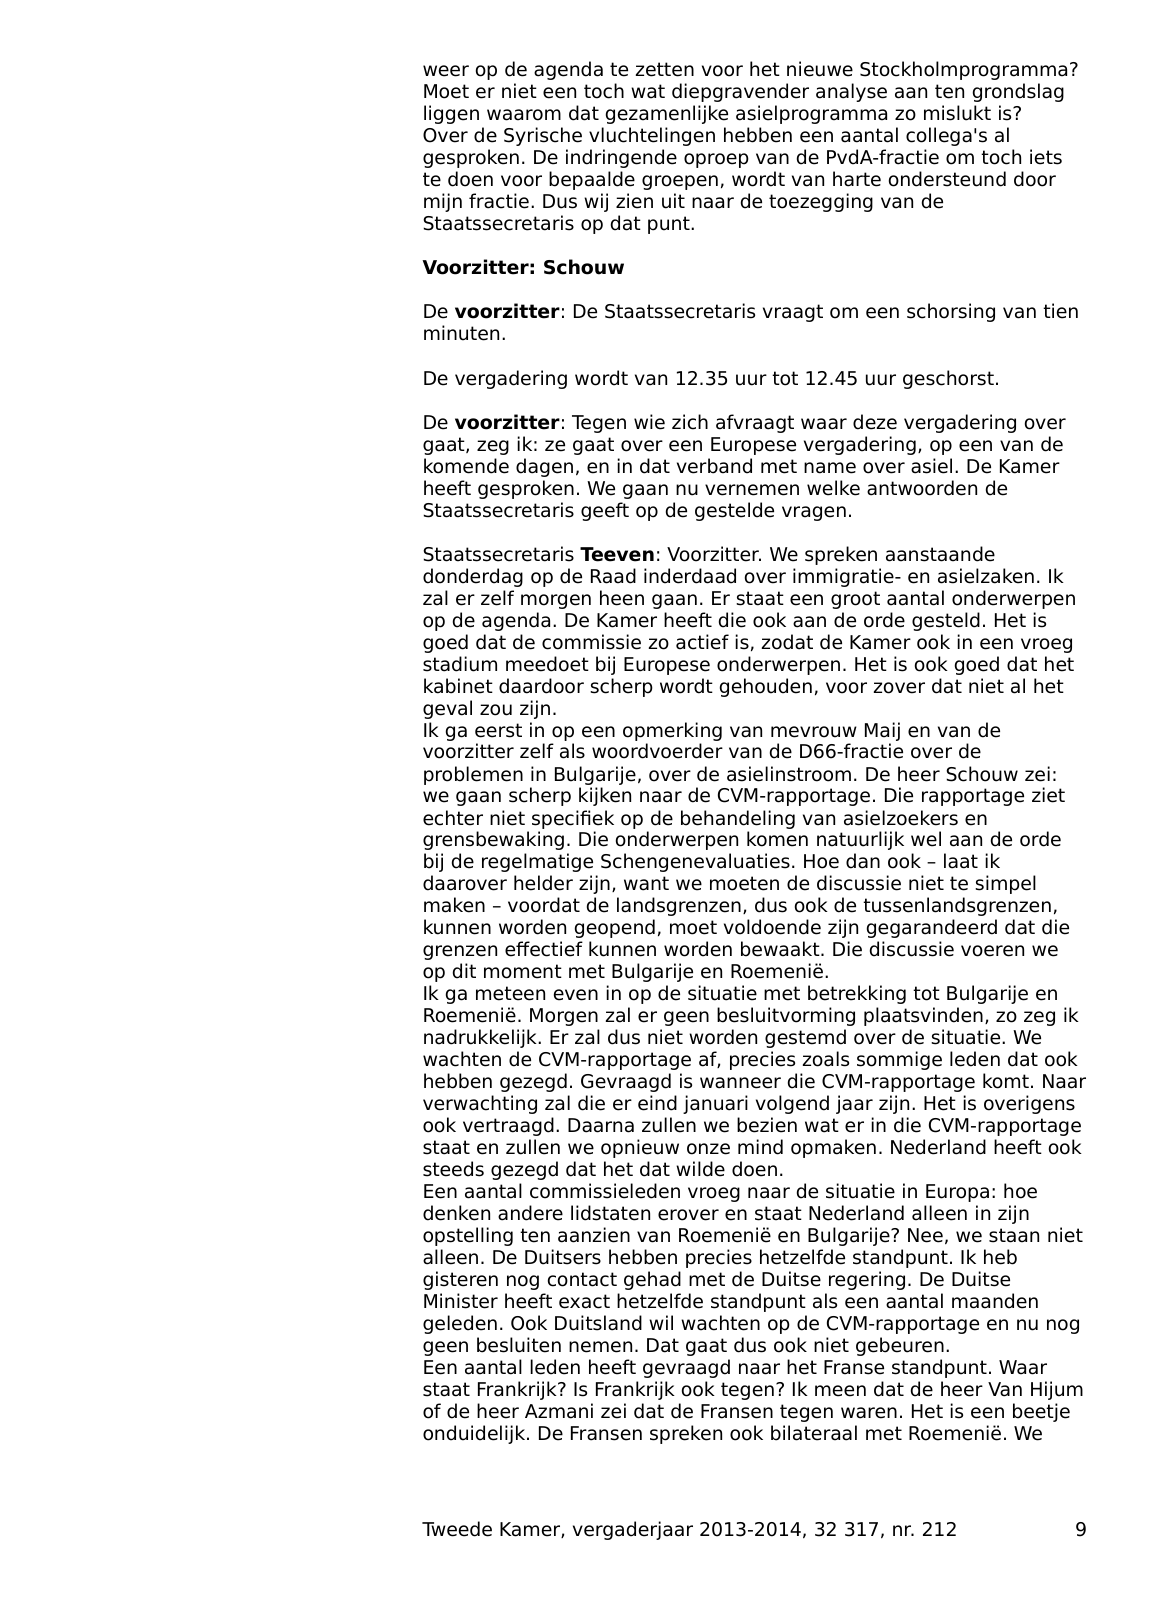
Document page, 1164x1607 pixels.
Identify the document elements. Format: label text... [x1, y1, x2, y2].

text Een aantal commissieleden vroeg naar de situatie in Europa: hoe denken andere lidstaten erover en staat Nederland alleen in zijn opstelling ten aanzien van Roemenië en Bulgarije? Nee, we staan niet alleen. De Duitsers hebben precies hetzelfde standpunt. Ik heb gisteren nog contact gehad met de Duitse regering. De Duitse Minister heeft exact hetzelfde standpunt als een aantal maanden geleden. Ook Duitsland wil wachten op de CVM-rapportage en nu nog geen besluiten nemen. Dat gaat dus ook niet gebeuren. [422, 1181, 1087, 1357]
text Een aantal leden heeft gevraagd naar het Franse standpunt. Waar staat Frankrijk? Is Frankrijk ook tegen? Ik meen dat de heer Van Hijum of de heer Azmani zei dat de Fransen tegen waren. Het is een beetje onduidelijk. De Fransen spreken ook bilateraal met Roemenië. We [422, 1357, 1087, 1445]
text weer op de agenda te zetten voor het nieuwe Stockholmprogramma? Moet er niet een toch wat diepgravender analyse aan ten grondslag liggen waarom dat gezamenlijke asielprogramma zo mislukt is? [422, 59, 1087, 125]
text Ik ga eerst in op een opmerking van mevrouw Maij en van de voorzitter zelf als woordvoerder van de D66-fractie over de problemen in Bulgarije, over de asielinstroom. De heer Schouw zei: we gaan scherp kijken naar de CVM-rapportage. Die rapportage ziet echter niet specifiek op de behandeling van asielzoekers en grensbewaking. Die onderwerpen komen natuurlijk wel aan de orde bij de regelmatige Schengenevaluaties. Hoe dan ook – laat ik daarover helder zijn, want we moeten de discussie niet te simpel maken – voordat de landsgrenzen, dus ook de tussenlandsgrenzen, kunnen worden geopend, moet voldoende zijn gegarandeerd dat die grenzen effectief kunnen worden bewaakt. Die discussie voeren we op dit moment met Bulgarije en Roemenië. [422, 719, 1087, 983]
text Ik ga meteen even in op de situatie met betrekking tot Bulgarije en Roemenië. Morgen zal er geen besluitvorming plaatsvinden, zo zeg ik nadrukkelijk. Er zal dus niet worden gestemd over de situatie. We wachten de CVM-rapportage af, precies zoals sommige leden dat ook hebben gezegd. Gevraagd is wanneer die CVM-rapportage komt. Naar verwachting zal die er eind januari volgend jaar zijn. Het is overigens ook vertraagd. Daarna zullen we bezien wat er in die CVM-rapportage staat en zullen we opnieuw onze mind opmaken. Nederland heeft ook steeds gezegd dat het dat wilde doen. [422, 983, 1087, 1181]
text De voorzitter: De Staatssecretaris vraagt om een schorsing van tien minuten. [422, 301, 1087, 345]
text De vergadering wordt van 12.35 uur tot 12.45 uur geschorst. [422, 367, 1087, 389]
text Voorzitter: Schouw [422, 257, 1087, 279]
text De voorzitter: Tegen wie zich afvraagt waar deze vergadering over gaat, zeg ik: ze gaat over een Europese vergadering, op een van de komende dagen, en in dat verband met name over asiel. De Kamer heeft gesproken. We gaan nu vernemen welke antwoorden de Staatssecretaris geeft op de gestelde vragen. [422, 412, 1087, 521]
text Staatssecretaris Teeven: Voorzitter. We spreken aanstaande donderdag op de Raad inderdaad over immigratie- en asielzaken. Ik zal er zelf morgen heen gaan. Er staat een groot aantal onderwerpen op de agenda. De Kamer heeft die ook aan de orde gesteld. Het is goed dat de commissie zo actief is, zodat de Kamer ook in een vroeg stadium meedoet bij Europese onderwerpen. Het is ook goed dat het kabinet daardoor scherp wordt gehouden, voor zover dat niet al het geval zou zijn. [422, 544, 1087, 719]
text Over de Syrische vluchtelingen hebben een aantal collega's al gesproken. De indringende oproep van de PvdA-fractie om toch iets te doen voor bepaalde groepen, wordt van harte ondersteund door mijn fractie. Dus wij zien uit naar de toezegging van de Staatssecretaris op dat punt. [422, 125, 1087, 235]
